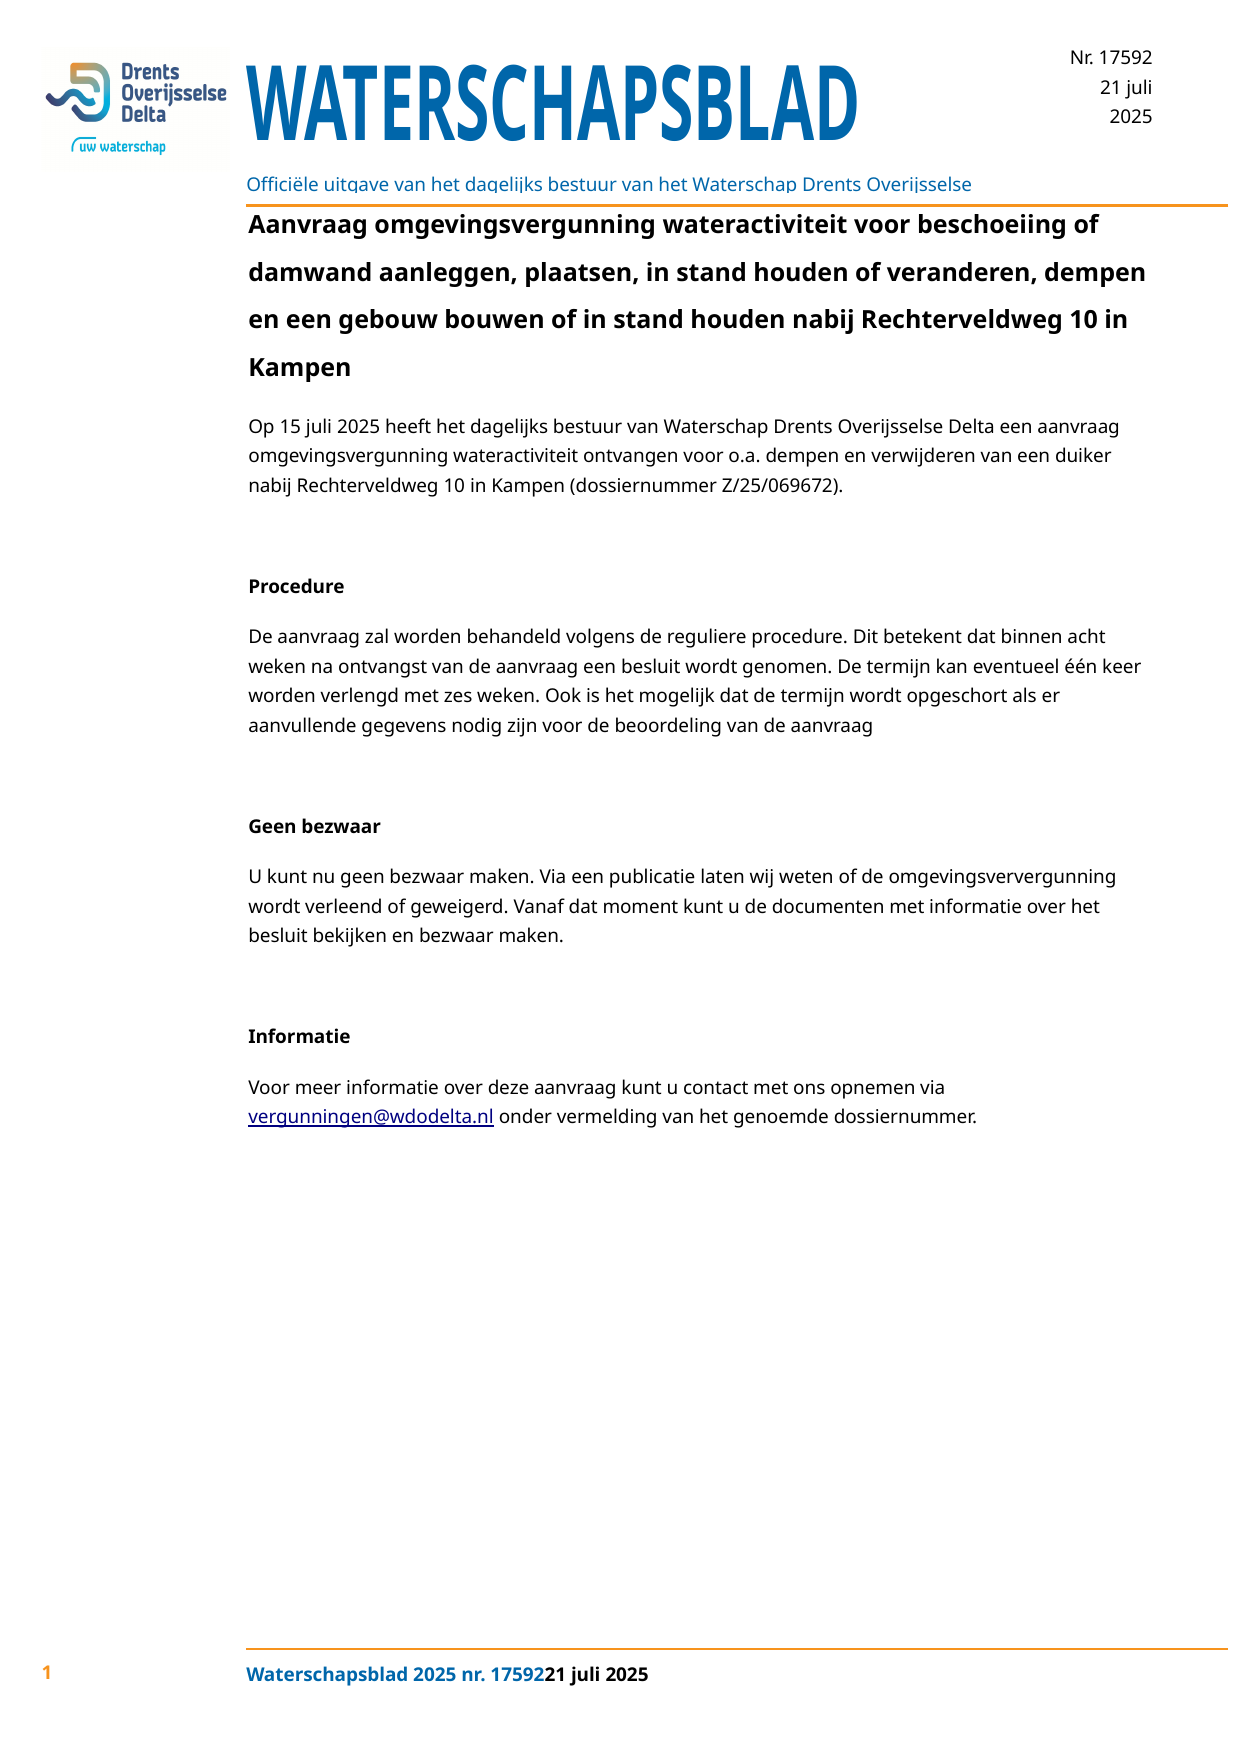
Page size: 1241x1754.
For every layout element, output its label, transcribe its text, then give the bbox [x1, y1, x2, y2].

text Op 15 juli 2025 heeft het dagelijks bestuur van Waterschap Drents Overijsselse Delta een aanvraag omgevingsvergunning wateractiviteit ontvangen voor o.a. dempen en verwijderen van een duiker nabij Rechterveldweg 10 in Kampen (dossiernummer Z/25/069672). [248, 413, 1152, 498]
text Procedure [248, 573, 1152, 599]
text Geen bezwaar [248, 813, 1152, 839]
text Aanvraag omgevingsvergunning wateractiviteit voor beschoeiing of damwand aanleggen, plaatsen, in stand houden of veranderen, dempen en een gebouw bouwen of in stand houden nabij Rechterveldweg 10 in Kampen [248, 207, 1152, 384]
text Voor meer informatie over deze aanvraag kunt u contact met ons opnemen via vergunningen@wdodelta.nl onder vermelding van het genoemde dossiernummer. [248, 1074, 1152, 1129]
picture [41, 47, 231, 172]
text De aanvraag zal worden behandeld volgens de reguliere procedure. Dit betekent dat binnen acht weken na ontvangst van de aanvraag een besluit wordt genomen. De termijn kan eventueel één keer worden verlengd met zes weken. Ook is het mogelijk dat de termijn wordt opgeschort als er aanvullende gegevens nodig zijn voor de beoordeling van de aanvraag [248, 623, 1152, 738]
text U kunt nu geen bezwaar maken. Via een publicatie laten wij weten of de omgevingsververgunning wordt verleend of geweigerd. Vanaf dat moment kunt u de documenten met informatie over het besluit bekijken en bezwaar maken. [248, 863, 1152, 948]
text Informatie [248, 1023, 1152, 1049]
